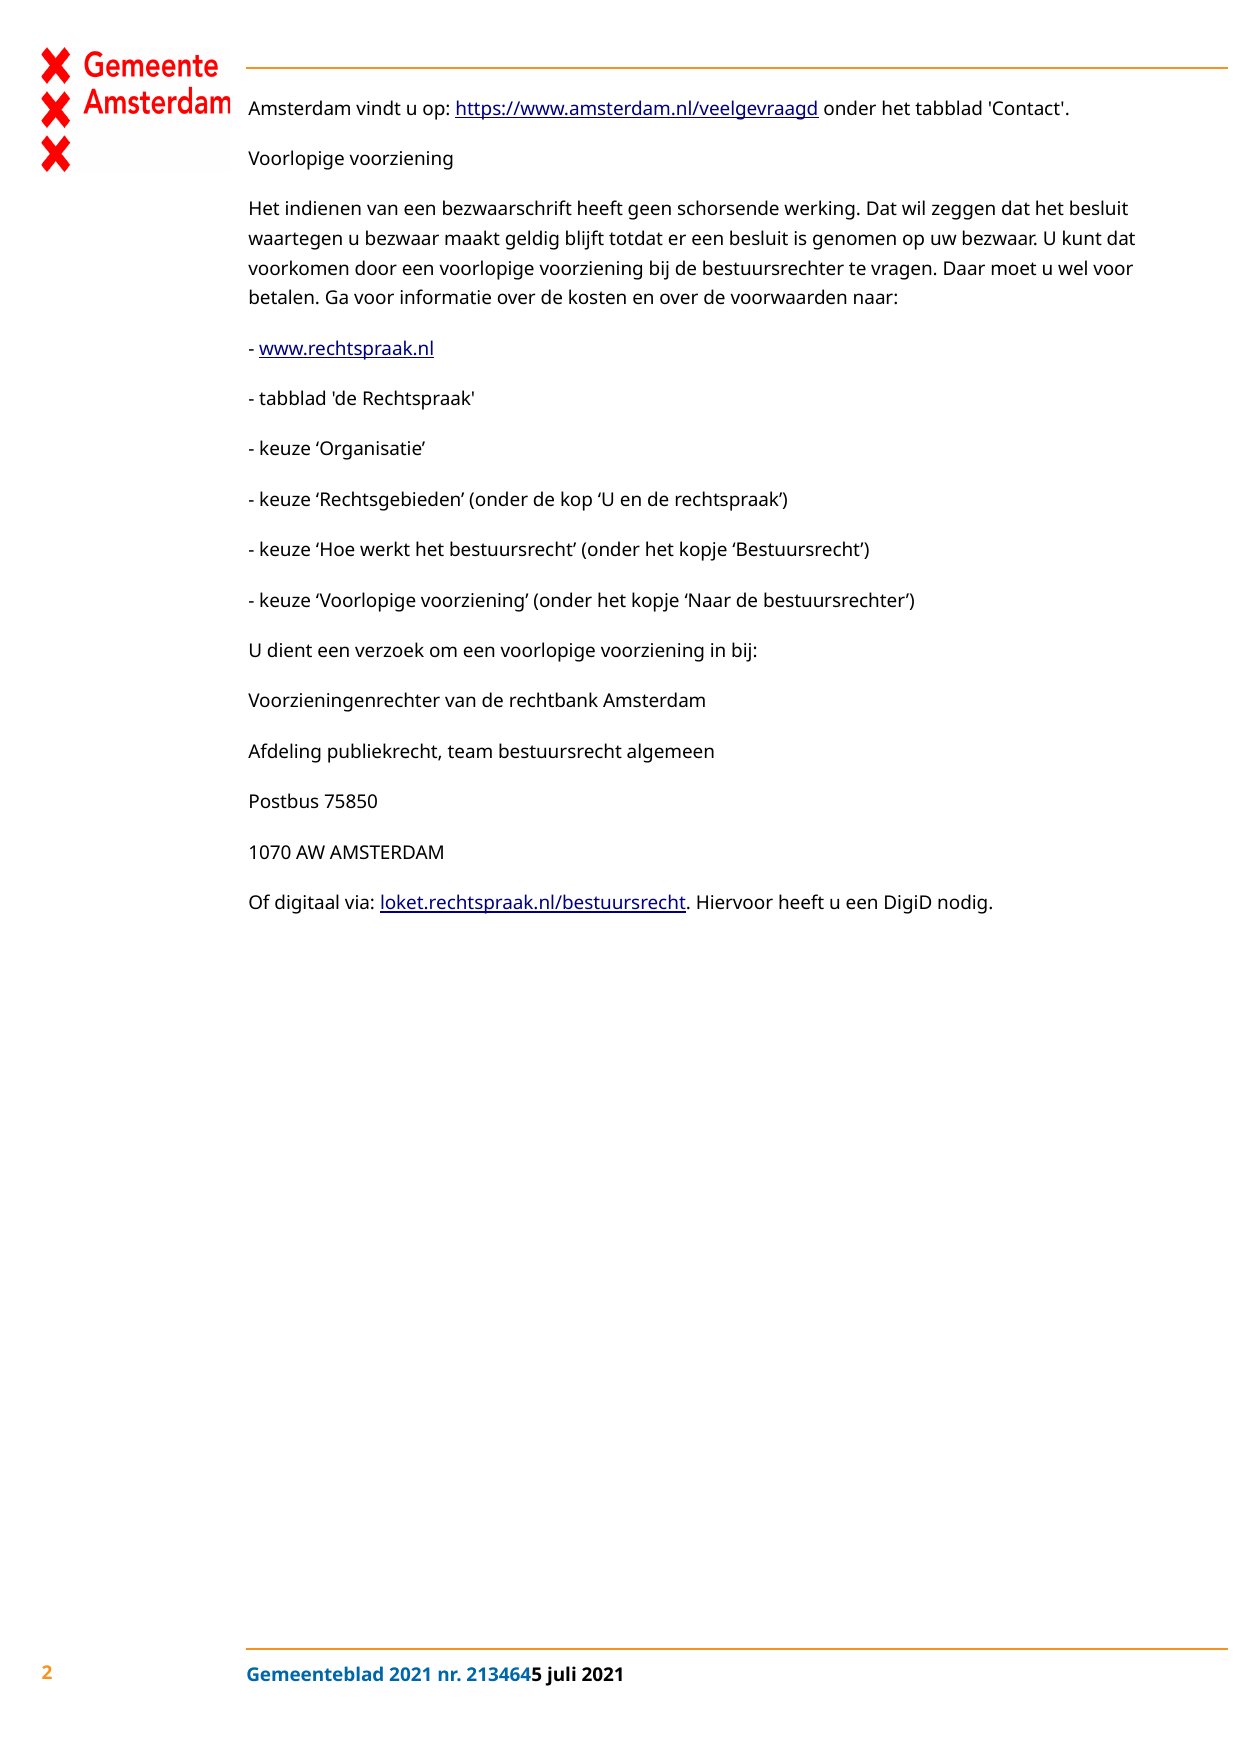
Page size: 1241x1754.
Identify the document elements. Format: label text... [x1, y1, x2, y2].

text - keuze ‘Hoe werkt het bestuursrecht’ (onder het kopje ‘Bestuursrecht’) [248, 536, 1152, 562]
text 1070 AW AMSTERDAM [248, 839, 1152, 865]
text Voorlopige voorziening [248, 145, 1152, 171]
text - keuze ‘Organisatie’ [248, 436, 1152, 461]
text Amsterdam vindt u op: https://www.amsterdam.nl/veelgevraagd onder het tabblad 'Contact'. [248, 95, 1152, 121]
text Postbus 75850 [248, 788, 1152, 814]
text Of digitaal via: loket.rechtspraak.nl/bestuursrecht. Hiervoor heeft u een DigiD nodig. [248, 889, 1152, 915]
text Voorzieningenrechter van de rechtbank Amsterdam [248, 688, 1152, 713]
text - www.rechtspraak.nl [248, 335, 1152, 361]
text - keuze ‘Voorlopige voorziening’ (onder het kopje ‘Naar de bestuursrechter’) [248, 587, 1152, 613]
picture [41, 47, 231, 172]
text U dient een verzoek om een voorlopige voorziening in bij: [248, 637, 1152, 663]
text Afdeling publiekrecht, team bestuursrecht algemeen [248, 738, 1152, 764]
text - keuze ‘Rechtsgebieden’ (onder de kop ‘U en de rechtspraak’) [248, 486, 1152, 512]
text Het indienen van een bezwaarschrift heeft geen schorsende werking. Dat wil zeggen dat het besluit waartegen u bezwaar maakt geldig blijft totdat er een besluit is genomen op uw bezwaar. U kunt dat voorkomen door een voorlopige voorziening bij de bestuursrechter te vragen. Daar moet u wel voor betalen. Ga voor informatie over de kosten en over de voorwaarden naar: [248, 196, 1152, 310]
text - tabblad 'de Rechtspraak' [248, 385, 1152, 411]
